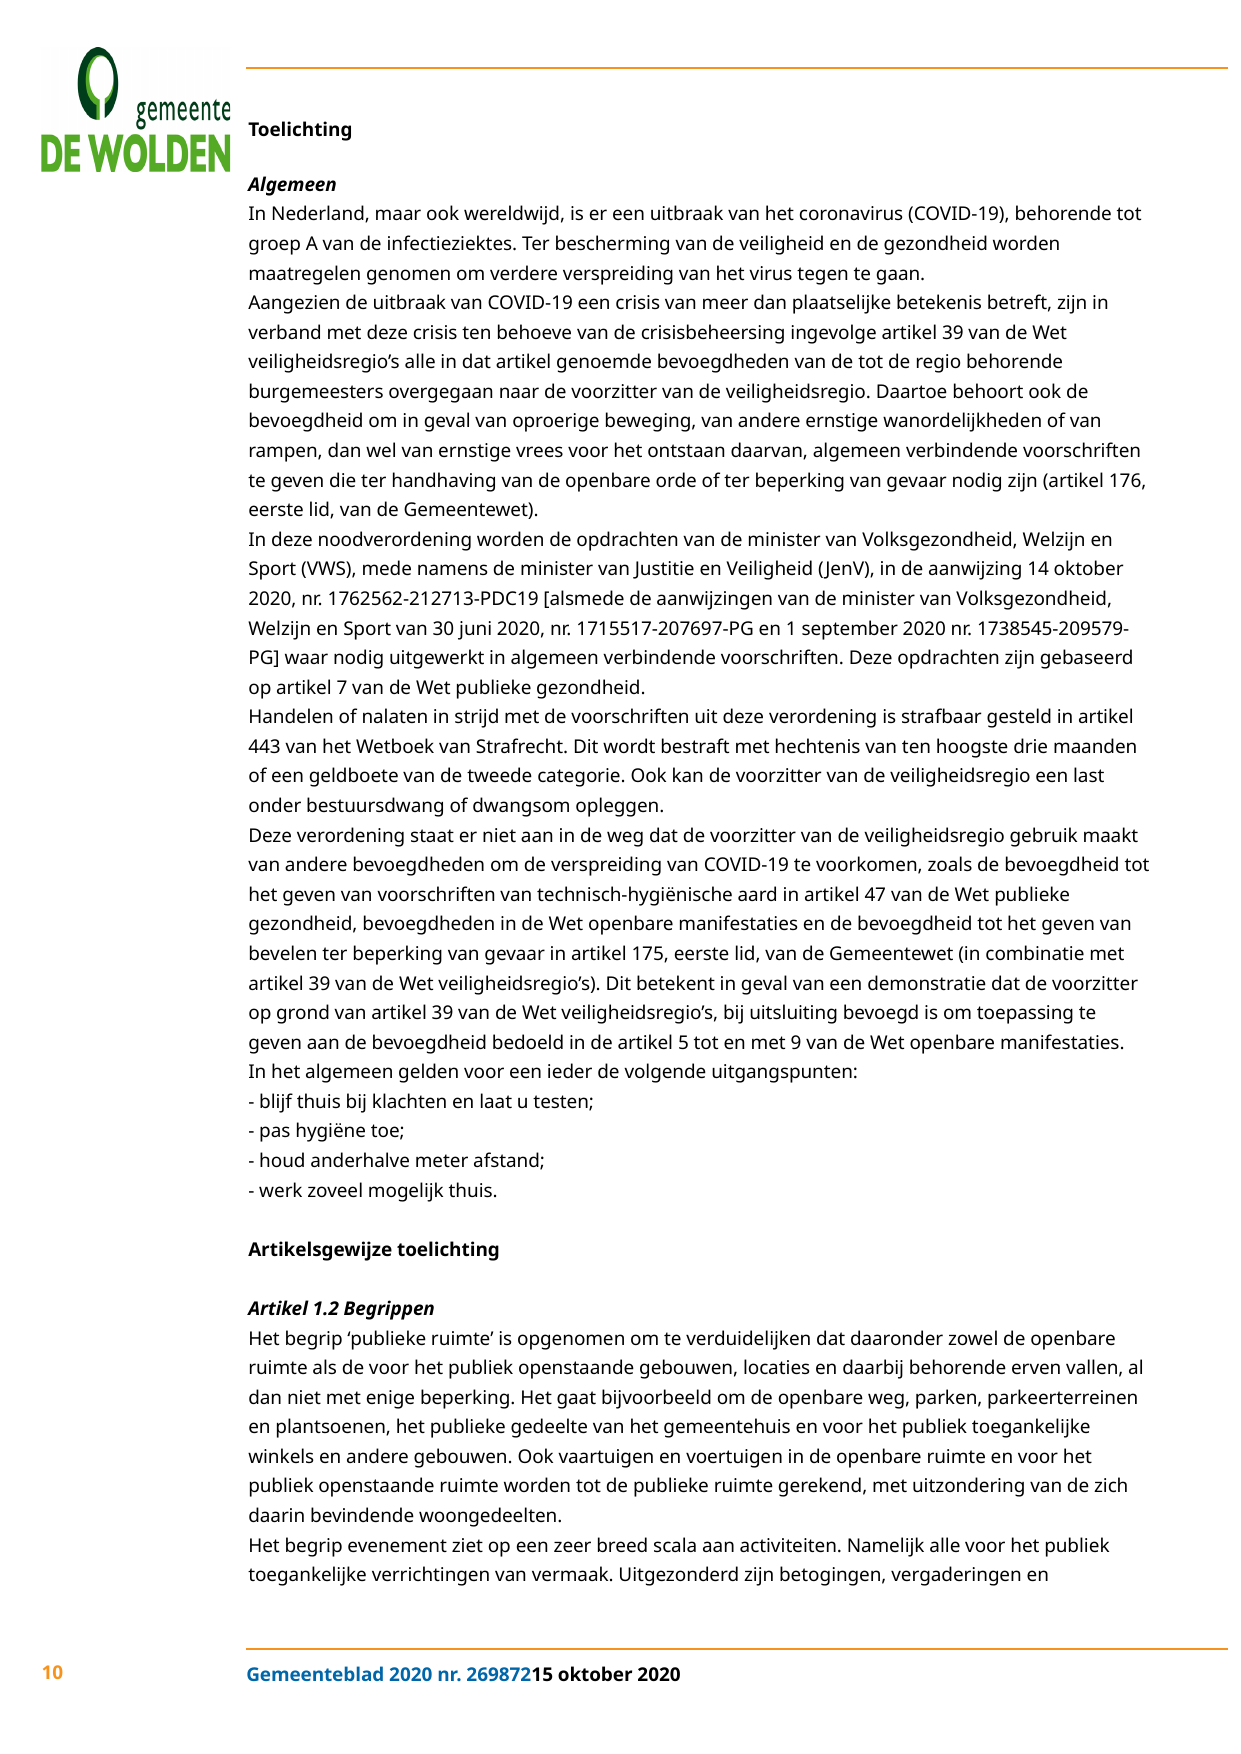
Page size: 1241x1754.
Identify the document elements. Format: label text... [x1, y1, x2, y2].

text - houd anderhalve meter afstand; [248, 1147, 1152, 1173]
text In het algemeen gelden voor een ieder de volgende uitgangspunten: [248, 1058, 1152, 1084]
text In deze noodverordening worden de opdrachten van de minister van Volksgezondheid, Welzijn en Sport (VWS), mede namens de minister van Justitie en Veiligheid (JenV), in de aanwijzing 14 oktober 2020, nr. 1762562-212713-PDC19 [alsmede de aanwijzingen van de minister van Volksgezondheid, Welzijn en Sport van 30 juni 2020, nr. 1715517-207697-PG en 1 september 2020 nr. 1738545-209579-PG] waar nodig uitgewerkt in algemeen verbindende voorschriften. Deze opdrachten zijn gebaseerd op artikel 7 van de Wet publieke gezondheid. [248, 526, 1152, 700]
text In Nederland, maar ook wereldwijd, is er een uitbraak van het coronavirus (COVID-19), behorende tot groep A van de infectieziektes. Ter bescherming van de veiligheid en de gezondheid worden maatregelen genomen om verdere verspreiding van het virus tegen te gaan. [248, 201, 1152, 286]
text Deze verordening staat er niet aan in de weg dat de voorzitter van de veiligheidsregio gebruik maakt van andere bevoegdheden om de verspreiding van COVID-19 te voorkomen, zoals de bevoegdheid tot het geven van voorschriften van technisch-hygiënische aard in artikel 47 van de Wet publieke gezondheid, bevoegdheden in de Wet openbare manifestaties en de bevoegdheid tot het geven van bevelen ter beperking van gevaar in artikel 175, eerste lid, van de Gemeentewet (in combinatie met artikel 39 van de Wet veiligheidsregio’s). Dit betekent in geval van een demonstratie dat de voorzitter op grond van artikel 39 van de Wet veiligheidsregio’s, bij uitsluiting bevoegd is om toepassing te geven aan de bevoegdheid bedoeld in de artikel 5 tot en met 9 van de Wet openbare manifestaties. [248, 822, 1152, 1055]
text - blijf thuis bij klachten en laat u testen; [248, 1088, 1152, 1114]
text Artikelsgewijze toelichting [248, 1236, 1152, 1262]
text Handelen of nalaten in strijd met de voorschriften uit deze verordening is strafbaar gesteld in artikel 443 van het Wetboek van Strafrecht. Dit wordt bestraft met hechtenis van ten hoogste drie maanden of een geldboete van de tweede categorie. Ook kan de voorzitter van de veiligheidsregio een last onder bestuursdwang of dwangsom opleggen. [248, 703, 1152, 818]
text - werk zoveel mogelijk thuis. [248, 1177, 1152, 1203]
text Het begrip ‘publieke ruimte’ is opgenomen om te verduidelijken dat daaronder zowel de openbare ruimte als de voor het publiek openstaande gebouwen, locaties en daarbij behorende erven vallen, al dan niet met enige beperking. Het gaat bijvoorbeeld om de openbare weg, parken, parkeerterreinen en plantsoenen, het publieke gedeelte van het gemeentehuis en voor het publiek toegankelijke winkels en andere gebouwen. Ook vaartuigen en voertuigen in de openbare ruimte en voor het publiek openstaande ruimte worden tot de publieke ruimte gerekend, met uitzondering van de zich daarin bevindende woongedeelten. [248, 1325, 1152, 1528]
text Artikel 1.2 Begrippen [248, 1295, 1152, 1321]
text Algemeen [248, 171, 1152, 197]
text Het begrip evenement ziet op een zeer breed scala aan activiteiten. Namelijk alle voor het publiek toegankelijke verrichtingen van vermaak. Uitgezonderd zijn betogingen, vergaderingen en [248, 1532, 1152, 1587]
text Toelichting [248, 116, 1152, 141]
text - pas hygiëne toe; [248, 1118, 1152, 1143]
picture [41, 47, 231, 172]
text Aangezien de uitbraak van COVID-19 een crisis van meer dan plaatselijke betekenis betreft, zijn in verband met deze crisis ten behoeve van de crisisbeheersing ingevolge artikel 39 van de Wet veiligheidsregio’s alle in dat artikel genoemde bevoegdheden van de tot de regio behorende burgemeesters overgegaan naar de voorzitter van de veiligheidsregio. Daartoe behoort ook de bevoegdheid om in geval van oproerige beweging, van andere ernstige wanordelijkheden of van rampen, dan wel van ernstige vrees voor het ontstaan daarvan, algemeen verbindende voorschriften te geven die ter handhaving van de openbare orde of ter beperking van gevaar nodig zijn (artikel 176, eerste lid, van de Gemeentewet). [248, 289, 1152, 522]
